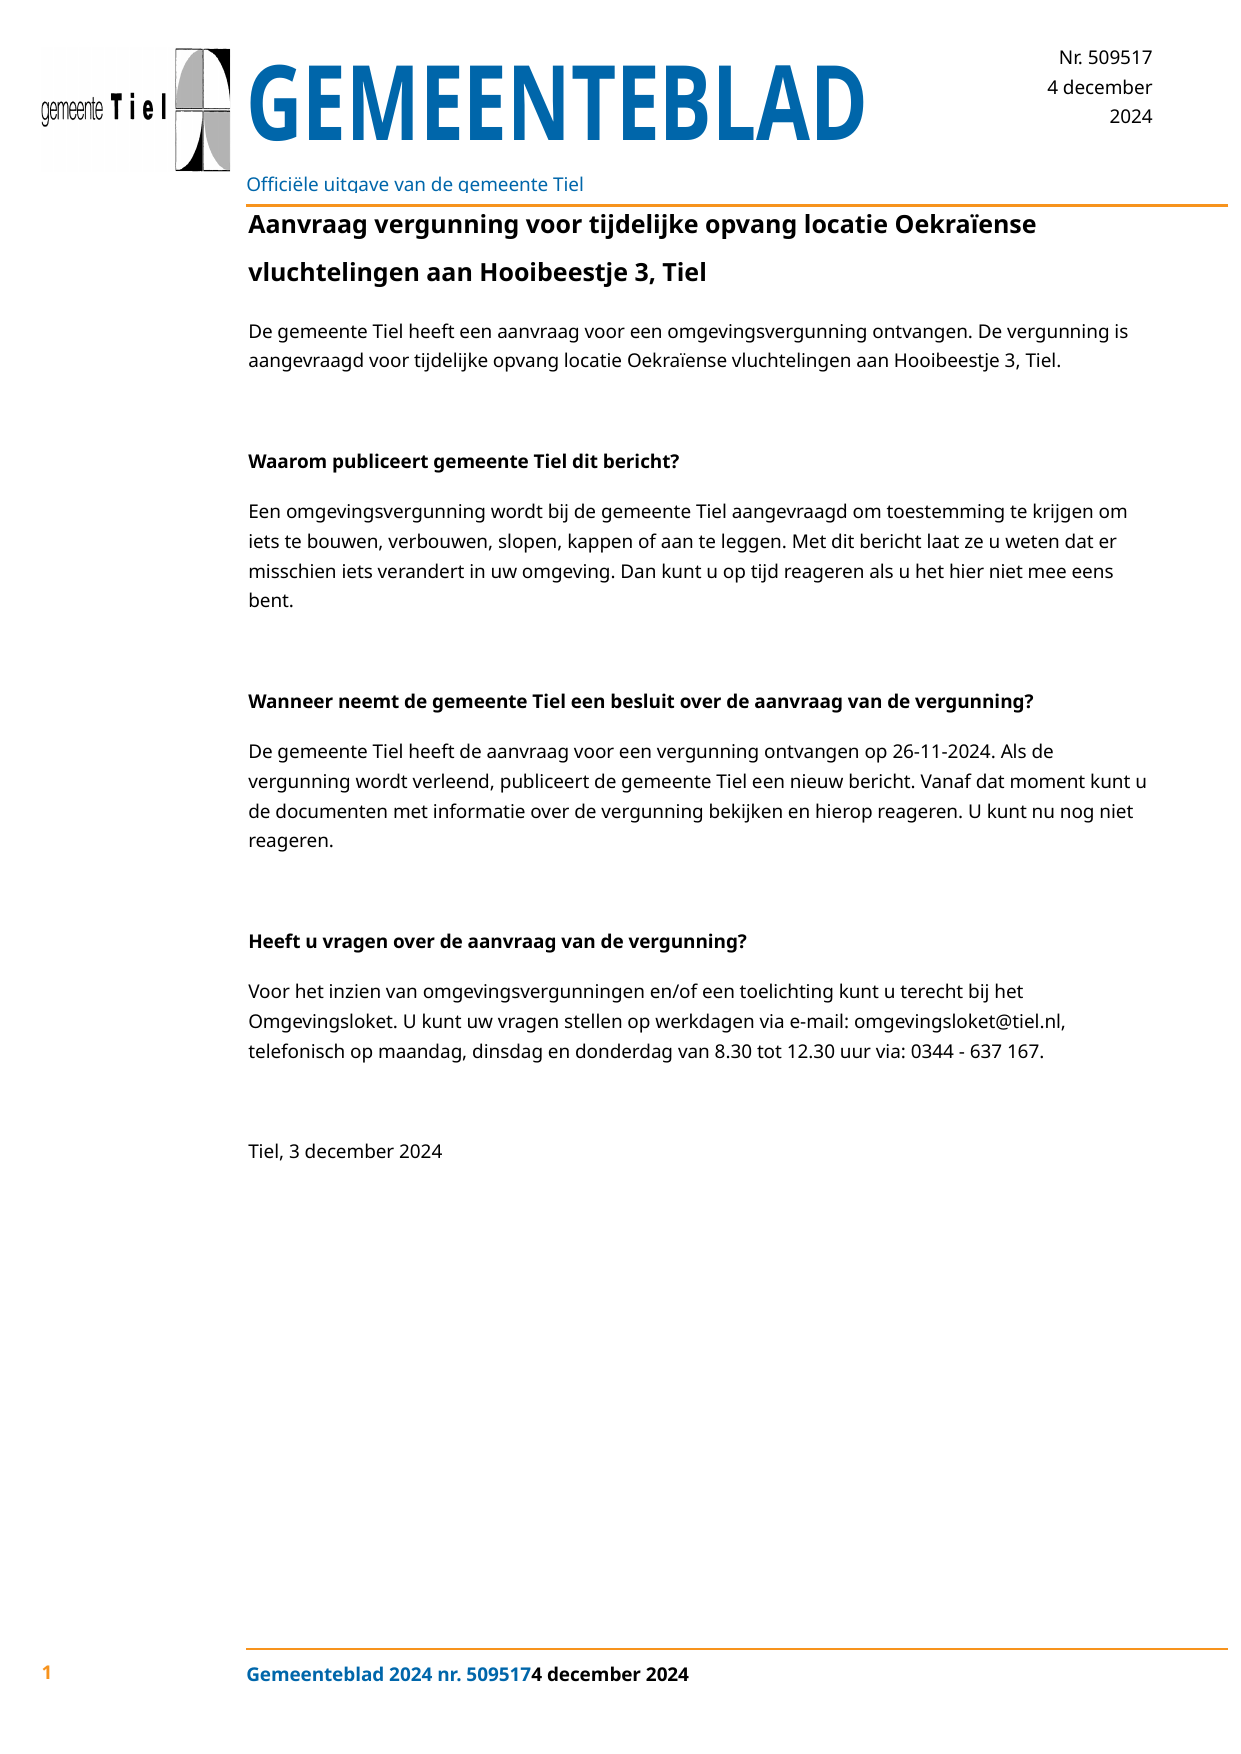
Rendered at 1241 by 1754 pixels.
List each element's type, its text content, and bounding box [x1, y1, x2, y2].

text De gemeente Tiel heeft een aanvraag voor een omgevingsvergunning ontvangen. De vergunning is aangevraagd voor tijdelijke opvang locatie Oekraïense vluchtelingen aan Hooibeestje 3, Tiel. [248, 318, 1152, 373]
text Voor het inzien van omgevingsvergunningen en/of een toelichting kunt u terecht bij het Omgevingsloket. U kunt uw vragen stellen op werkdagen via e-mail: omgevingsloket@tiel.nl, telefonisch op maandag, dinsdag en donderdag van 8.30 tot 12.30 uur via: 0344 - 637 167. [248, 979, 1152, 1064]
text Een omgevingsvergunning wordt bij de gemeente Tiel aangevraagd om toestemming te krijgen om iets te bouwen, verbouwen, slopen, kappen of aan te leggen. Met dit bericht laat ze u weten dat er misschien iets verandert in uw omgeving. Dan kunt u op tijd reageren als u het hier niet mee eens bent. [248, 499, 1152, 613]
text Tiel, 3 december 2024 [248, 1139, 1152, 1164]
picture [41, 47, 231, 172]
text De gemeente Tiel heeft de aanvraag voor een vergunning ontvangen op 26-11-2024. Als de vergunning wordt verleend, publiceert de gemeente Tiel een nieuw bericht. Vanaf dat moment kunt u de documenten met informatie over de vergunning bekijken en hierop reageren. U kunt nu nog niet reageren. [248, 739, 1152, 853]
text Wanneer neemt de gemeente Tiel een besluit over de aanvraag van de vergunning? [248, 688, 1152, 714]
text Heeft u vragen over de aanvraag van de vergunning? [248, 928, 1152, 954]
text Aanvraag vergunning voor tijdelijke opvang locatie Oekraïense vluchtelingen aan Hooibeestje 3, Tiel [248, 207, 1152, 288]
text Waarom publiceert gemeente Tiel dit bericht? [248, 448, 1152, 474]
